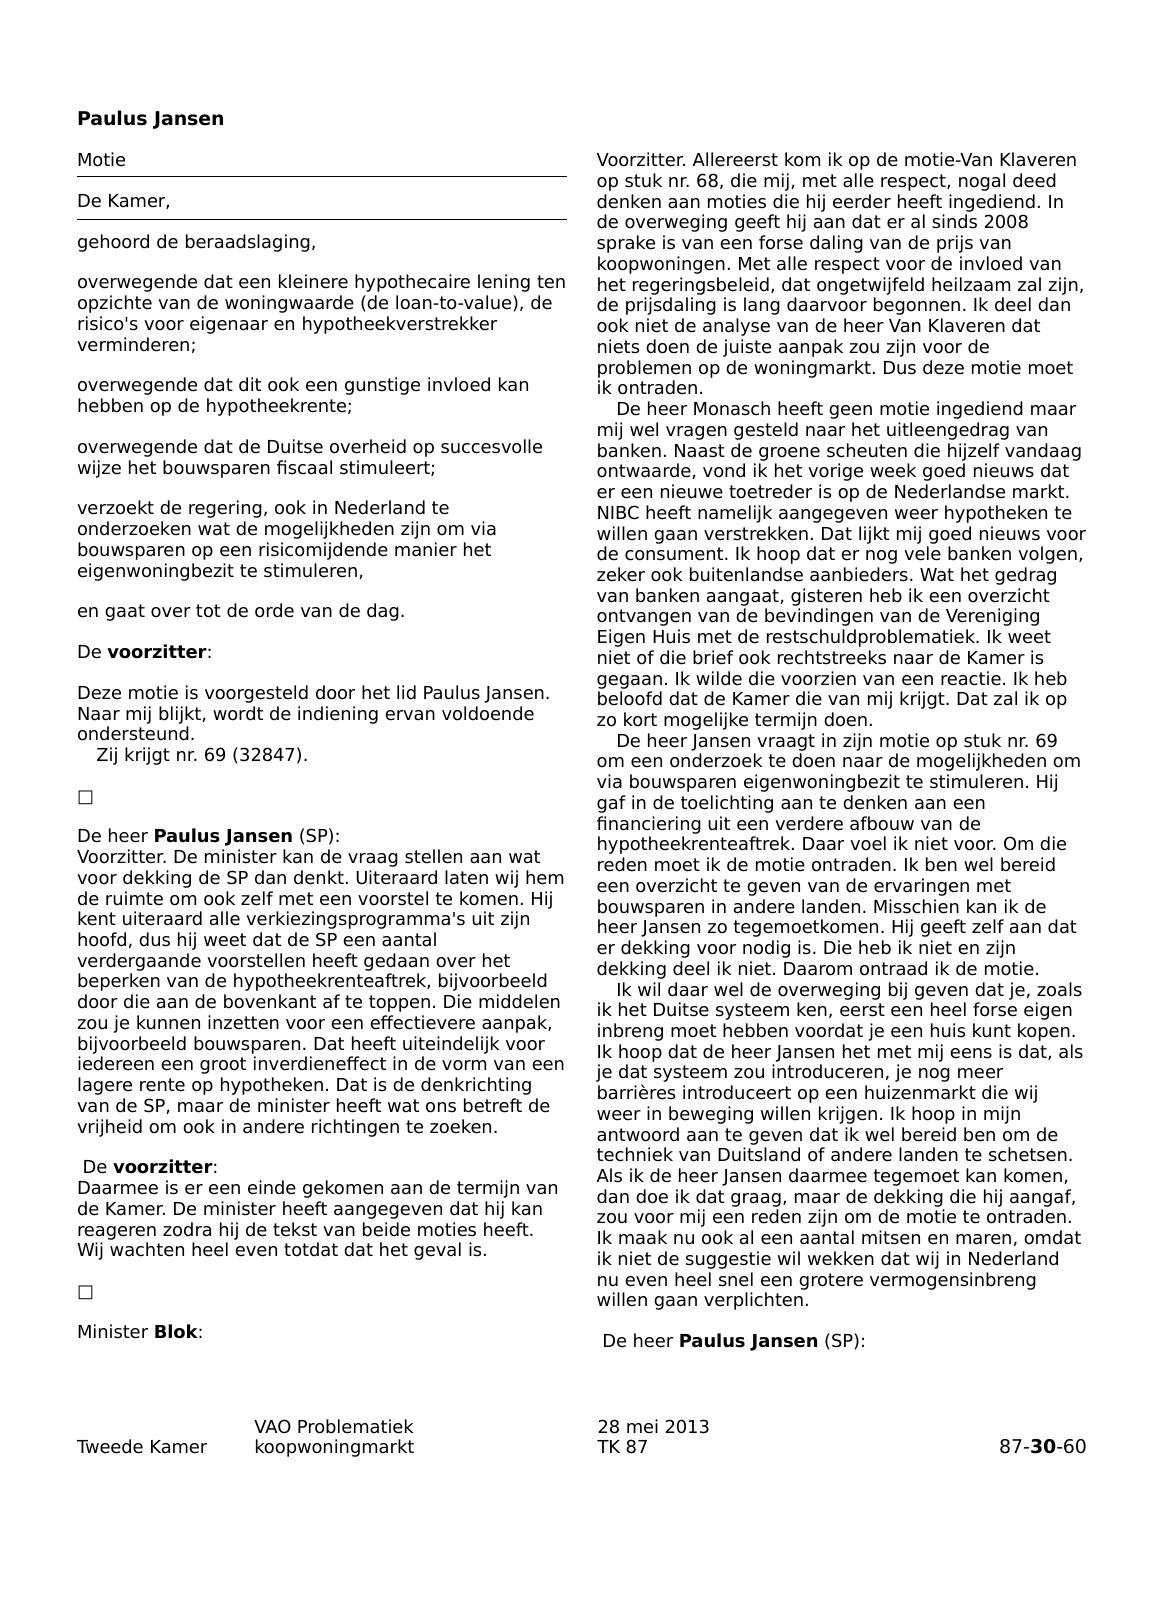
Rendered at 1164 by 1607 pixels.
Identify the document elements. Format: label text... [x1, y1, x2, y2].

text □ [77, 786, 567, 806]
text Zij krijgt nr. 69 (32847). [77, 745, 567, 766]
text Daarmee is er een einde gekomen aan de termijn van de Kamer. De minister heeft aangegeven dat hij kan reageren zodra hij de tekst van beide moties heeft. Wij wachten heel even totdat dat het geval is. [77, 1178, 567, 1261]
text Deze motie is voorgesteld door het lid Paulus Jansen. Naar mij blijkt, wordt de indiening ervan voldoende ondersteund. [77, 683, 567, 745]
text Voorzitter. De minister kan de vraag stellen aan wat voor dekking de SP dan denkt. Uiteraard laten wij hem de ruimte om ook zelf met een voorstel te komen. Hij kent uiteraard alle verkiezingsprogramma's uit zijn hoofd, dus hij weet dat de SP een aantal verdergaande voorstellen heeft gedaan over het beperken van de hypotheekrenteaftrek, bijvoorbeeld door die aan de bovenkant af te toppen. Die middelen zou je kunnen inzetten voor een effectievere aanpak, bijvoorbeeld bouwsparen. Dat heeft uiteindelijk voor iedereen een groot inverdieneffect in de vorm van een lagere rente op hypotheken. Dat is de denkrichting van de SP, maar de minister heeft wat ons betreft de vrijheid om ook in andere richtingen te zoeken. [77, 847, 567, 1137]
text De heer Paulus Jansen (SP): [596, 1331, 1087, 1352]
text overwegende dat dit ook een gunstige invloed kan hebben op de hypotheekrente; [77, 375, 567, 417]
text Motie [77, 150, 567, 171]
text De heer Paulus Jansen (SP): [77, 826, 567, 847]
text □ [77, 1281, 567, 1302]
text en gaat over tot de orde van de dag. [77, 601, 567, 622]
text De voorzitter: [77, 1157, 567, 1178]
text Voorzitter. Allereerst kom ik op de motie-Van Klaveren op stuk nr. 68, die mij, met alle respect, nogal deed denken aan moties die hij eerder heeft ingediend. In de overweging geeft hij aan dat er al sinds 2008 sprake is van een forse daling van de prijs van koopwoningen. Met alle respect voor de invloed van het regeringsbeleid, dat ongetwijfeld heilzaam zal zijn, de prijsdaling is lang daarvoor begonnen. Ik deel dan ook niet de analyse van de heer Van Klaveren dat niets doen de juiste aanpak zou zijn voor de problemen op de woningmarkt. Dus deze motie moet ik ontraden. [596, 150, 1087, 399]
text De Kamer, [77, 191, 567, 212]
text De heer Jansen vraagt in zijn motie op stuk nr. 69 om een onderzoek te doen naar de mogelijkheden om via bouwsparen eigenwoningbezit te stimuleren. Hij gaf in de toelichting aan te denken aan een financiering uit een verdere afbouw van de hypotheekrenteaftrek. Daar voel ik niet voor. Om die reden moet ik de motie ontraden. Ik ben wel bereid een overzicht te geven van de ervaringen met bouwsparen in andere landen. Misschien kan ik de heer Jansen zo tegemoetkomen. Hij geeft zelf aan dat er dekking voor nodig is. Die heb ik niet en zijn dekking deel ik niet. Daarom ontraad ik de motie. [596, 731, 1087, 979]
text gehoord de beraadslaging, [77, 232, 567, 252]
text De heer Monasch heeft geen motie ingediend maar mij wel vragen gesteld naar het uitleengedrag van banken. Naast de groene scheuten die hijzelf vandaag ontwaarde, vond ik het vorige week goed nieuws dat er een nieuwe toetreder is op de Nederlandse markt. NIBC heeft namelijk aangegeven weer hypotheken te willen gaan verstrekken. Dat lijkt mij goed nieuws voor de consument. Ik hoop dat er nog vele banken volgen, zeker ook buitenlandse aanbieders. Wat het gedrag van banken aangaat, gisteren heb ik een overzicht ontvangen van de bevindingen van de Vereniging Eigen Huis met de restschuldproblematiek. Ik weet niet of die brief ook rechtstreeks naar de Kamer is gegaan. Ik wilde die voorzien van een reactie. Ik heb beloofd dat de Kamer die van mij krijgt. Dat zal ik op zo kort mogelijke termijn doen. [596, 399, 1087, 731]
text overwegende dat de Duitse overheid op succesvolle wijze het bouwsparen fiscaal stimuleert; [77, 437, 567, 478]
text Ik wil daar wel de overweging bij geven dat je, zoals ik het Duitse systeem ken, eerst een heel forse eigen inbreng moet hebben voordat je een huis kunt kopen. Ik hoop dat de heer Jansen het met mij eens is dat, als je dat systeem zou introduceren, je nog meer barrières introduceert op een huizenmarkt die wij weer in beweging willen krijgen. Ik hoop in mijn antwoord aan te geven dat ik wel bereid ben om de techniek van Duitsland of andere landen te schetsen. Als ik de heer Jansen daarmee tegemoet kan komen, dan doe ik dat graag, maar de dekking die hij aangaf, zou voor mij een reden zijn om de motie te ontraden. Ik maak nu ook al een aantal mitsen en maren, omdat ik niet de suggestie wil wekken dat wij in Nederland nu even heel snel een grotere vermogensinbreng willen gaan verplichten. [596, 979, 1087, 1311]
text verzoekt de regering, ook in Nederland te onderzoeken wat de mogelijkheden zijn om via bouwsparen op een risicomijdende manier het eigenwoningbezit te stimuleren, [77, 498, 567, 581]
text overwegende dat een kleinere hypothecaire lening ten opzichte van de woningwaarde (de loan-to-value), de risico's voor eigenaar en hypotheekverstrekker verminderen; [77, 272, 567, 355]
text De voorzitter: [77, 642, 567, 663]
text Minister Blok: [77, 1322, 567, 1342]
